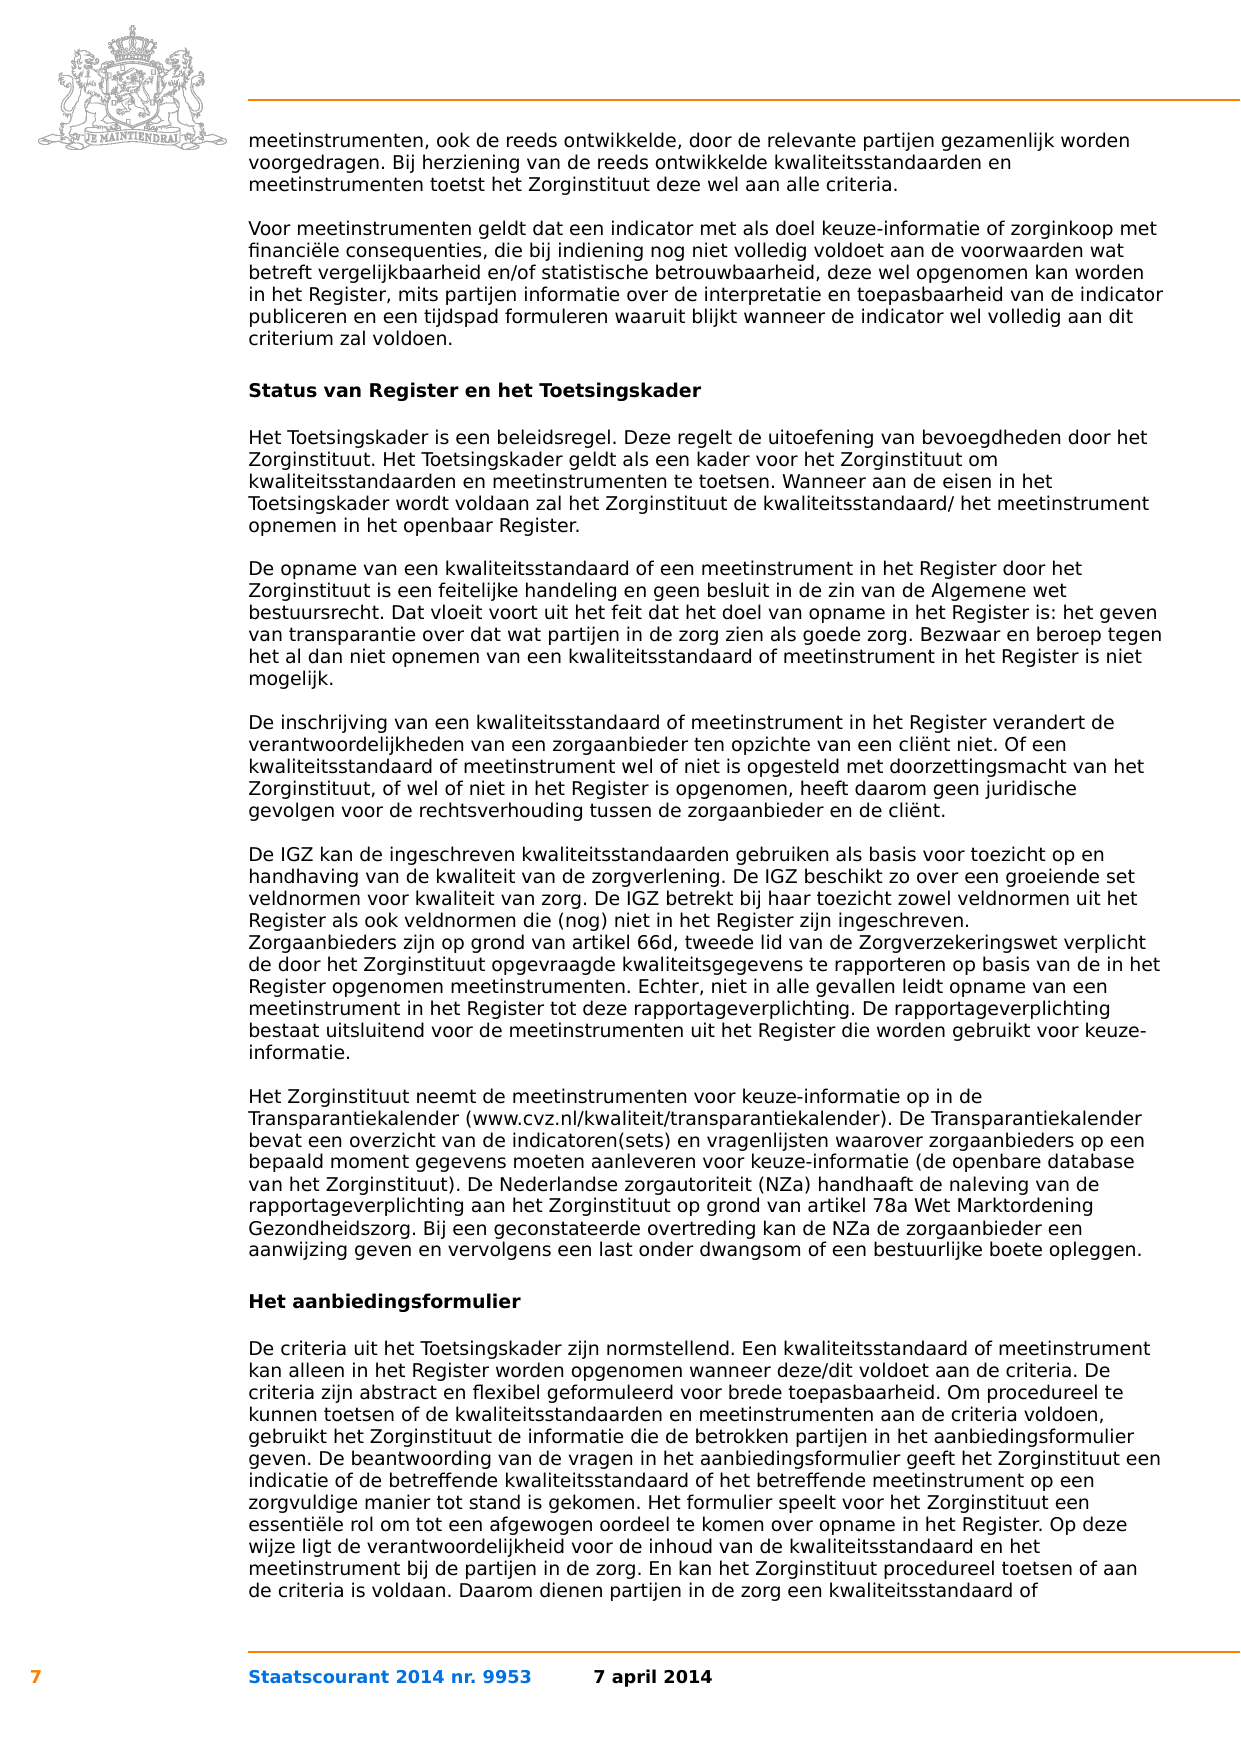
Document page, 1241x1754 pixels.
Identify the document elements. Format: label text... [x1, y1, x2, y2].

text Voor meetinstrumenten geldt dat een indicator met als doel keuze-informatie of zorginkoop met financiële consequenties, die bij indiening nog niet volledig voldoet aan de voorwaarden wat betreft vergelijkbaarheid en/of statistische betrouwbaarheid, deze wel opgenomen kan worden in het Register, mits partijen informatie over de interpretatie en toepasbaarheid van de indicator publiceren en een tijdspad formuleren waaruit blijkt wanneer de indicator wel volledig aan dit criterium zal voldoen. [248, 218, 1163, 349]
subtitle Het aanbiedingsformulier [248, 1291, 1163, 1313]
text Het Zorginstituut neemt de meetinstrumenten voor keuze-informatie op in de Transparantiekalender (www.cvz.nl/kwaliteit/transparantiekalender). De Transparantiekalender bevat een overzicht van de indicatoren(sets) en vragenlijsten waarover zorgaanbieders op een bepaald moment gegevens moeten aanleveren voor keuze-informatie (de openbare database van het Zorginstituut). De Nederlandse zorgautoriteit (NZa) handhaaft de naleving van de rapportageverplichting aan het Zorginstituut op grond van artikel 78a Wet Marktordening Gezondheidszorg. Bij een geconstateerde overtreding kan de NZa de zorgaanbieder een aanwijzing geven en vervolgens een last onder dwangsom of een bestuurlijke boete opleggen. [248, 1086, 1163, 1261]
picture [38, 25, 227, 150]
text Het Toetsingskader is een beleidsregel. Deze regelt de uitoefening van bevoegdheden door het Zorginstituut. Het Toetsingskader geldt als een kader voor het Zorginstituut om kwaliteitsstandaarden en meetinstrumenten te toetsen. Wanneer aan de eisen in het Toetsingskader wordt voldaan zal het Zorginstituut de kwaliteitsstandaard/ het meetinstrument opnemen in het openbaar Register. [248, 427, 1163, 536]
text meetinstrumenten, ook de reeds ontwikkelde, door de relevante partijen gezamenlijk worden voorgedragen. Bij herziening van de reeds ontwikkelde kwaliteitsstandaarden en meetinstrumenten toetst het Zorginstituut deze wel aan alle criteria. [248, 130, 1163, 196]
text De criteria uit het Toetsingskader zijn normstellend. Een kwaliteitsstandaard of meetinstrument kan alleen in het Register worden opgenomen wanneer deze/dit voldoet aan de criteria. De criteria zijn abstract en flexibel geformuleerd voor brede toepasbaarheid. Om procedureel te kunnen toetsen of de kwaliteitsstandaarden en meetinstrumenten aan de criteria voldoen, gebruikt het Zorginstituut de informatie die de betrokken partijen in het aanbiedingsformulier geven. De beantwoording van de vragen in het aanbiedingsformulier geeft het Zorginstituut een indicatie of de betreffende kwaliteitsstandaard of het betreffende meetinstrument op een zorgvuldige manier tot stand is gekomen. Het formulier speelt voor het Zorginstituut een essentiële rol om tot een afgewogen oordeel te komen over opname in het Register. Op deze wijze ligt de verantwoordelijkheid voor de inhoud van de kwaliteitsstandaard en het meetinstrument bij de partijen in de zorg. En kan het Zorginstituut procedureel toetsen of aan de criteria is voldaan. Daarom dienen partijen in de zorg een kwaliteitsstandaard of [248, 1338, 1163, 1602]
text Zorgaanbieders zijn op grond van artikel 66d, tweede lid van de Zorgverzekeringswet verplicht de door het Zorginstituut opgevraagde kwaliteitsgegevens te rapporteren op basis van de in het Register opgenomen meetinstrumenten. Echter, niet in alle gevallen leidt opname van een meetinstrument in het Register tot deze rapportageverplichting. De rapportageverplichting bestaat uitsluitend voor de meetinstrumenten uit het Register die worden gebruikt voor keuze-informatie. [248, 932, 1163, 1064]
text De IGZ kan de ingeschreven kwaliteitsstandaarden gebruiken als basis voor toezicht op en handhaving van de kwaliteit van de zorgverlening. De IGZ beschikt zo over een groeiende set veldnormen voor kwaliteit van zorg. De IGZ betrekt bij haar toezicht zowel veldnormen uit het Register als ook veldnormen die (nog) niet in het Register zijn ingeschreven. [248, 844, 1163, 932]
text De inschrijving van een kwaliteitsstandaard of meetinstrument in het Register verandert de verantwoordelijkheden van een zorgaanbieder ten opzichte van een cliënt niet. Of een kwaliteitsstandaard of meetinstrument wel of niet is opgesteld met doorzettingsmacht van het Zorginstituut, of wel of niet in het Register is opgenomen, heeft daarom geen juridische gevolgen voor de rechtsverhouding tussen de zorgaanbieder en de cliënt. [248, 712, 1163, 822]
text De opname van een kwaliteitsstandaard of een meetinstrument in het Register door het Zorginstituut is een feitelijke handeling en geen besluit in de zin van de Algemene wet bestuursrecht. Dat vloeit voort uit het feit dat het doel van opname in het Register is: het geven van transparantie over dat wat partijen in de zorg zien als goede zorg. Bezwaar en beroep tegen het al dan niet opnemen van een kwaliteitsstandaard of meetinstrument in het Register is niet mogelijk. [248, 558, 1163, 690]
subtitle Status van Register en het Toetsingskader [248, 379, 1163, 402]
